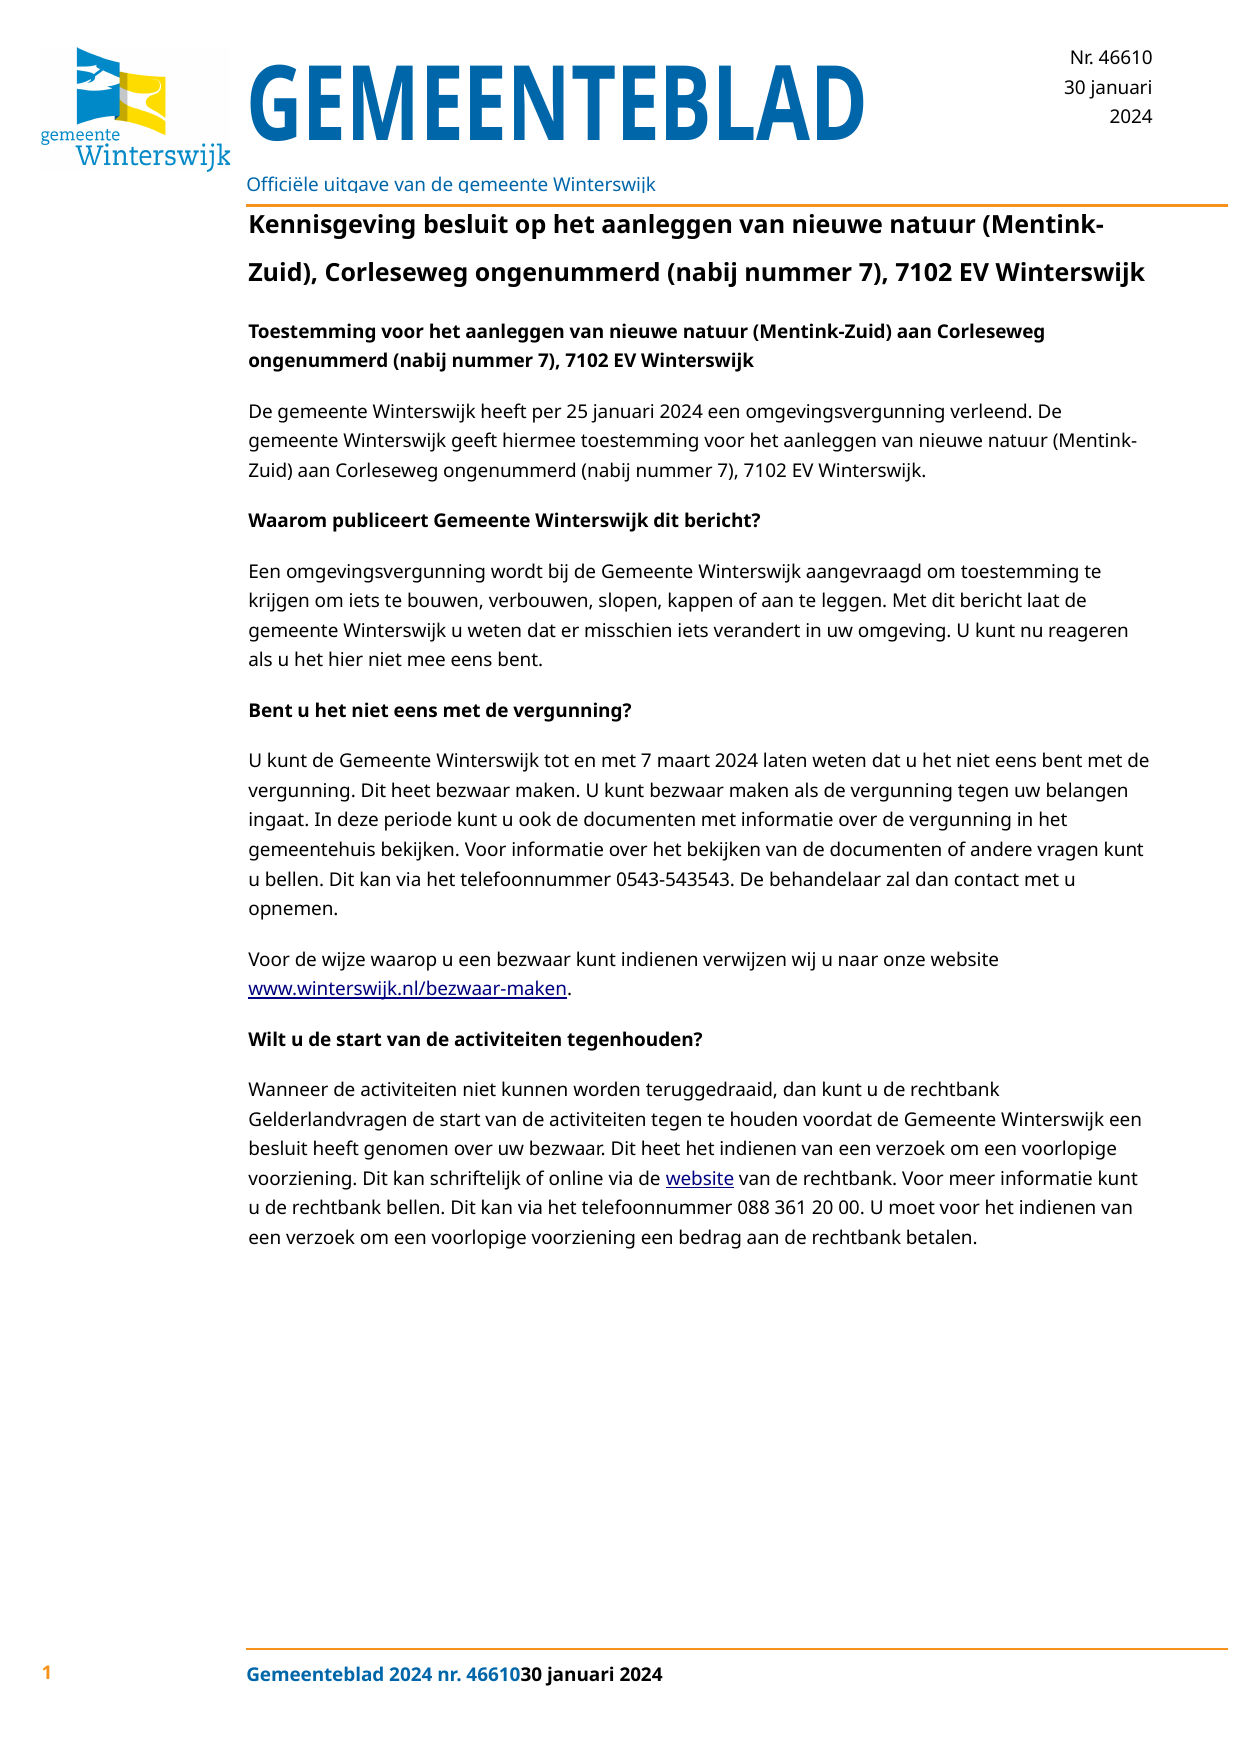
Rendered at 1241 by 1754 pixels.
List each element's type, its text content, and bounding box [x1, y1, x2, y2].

text Een omgevingsvergunning wordt bij de Gemeente Winterswijk aangevraagd om toestemming te krijgen om iets te bouwen, verbouwen, slopen, kappen of aan te leggen. Met dit bericht laat de gemeente Winterswijk u weten dat er misschien iets verandert in uw omgeving. U kunt nu reageren als u het hier niet mee eens bent. [248, 558, 1152, 672]
picture [225, 153, 231, 162]
text Kennisgeving besluit op het aanleggen van nieuwe natuur (Mentink-Zuid), Corleseweg ongenummerd (nabij nummer 7), 7102 EV Winterswijk [248, 207, 1152, 288]
text De gemeente Winterswijk heeft per 25 januari 2024 een omgevingsvergunning verleend. De gemeente Winterswijk geeft hiermee toestemming voor het aanleggen van nieuwe natuur (Mentink-Zuid) aan Corleseweg ongenummerd (nabij nummer 7), 7102 EV Winterswijk. [248, 398, 1152, 483]
text U kunt de Gemeente Winterswijk tot en met 7 maart 2024 laten weten dat u het niet eens bent met de vergunning. Dit heet bezwaar maken. U kunt bezwaar maken als de vergunning tegen uw belangen ingaat. In deze periode kunt u ook de documenten met informatie over de vergunning in het gemeentehuis bekijken. Voor informatie over het bekijken van de documenten of andere vragen kunt u bellen. Dit kan via het telefoonnummer 0543-543543. De behandelaar zal dan contact met u opnemen. [248, 747, 1152, 921]
text Voor de wijze waarop u een bezwaar kunt indienen verwijzen wij u naar onze website www.winterswijk.nl/bezwaar-maken. [248, 946, 1152, 1001]
text Toestemming voor het aanleggen van nieuwe natuur (Mentink-Zuid) aan Corleseweg ongenummerd (nabij nummer 7), 7102 EV Winterswijk [248, 318, 1152, 373]
text Wilt u de start van de activiteiten tegenhouden? [248, 1026, 1152, 1052]
text Wanneer de activiteiten niet kunnen worden teruggedraaid, dan kunt u de rechtbank Gelderlandvragen de start van de activiteiten tegen te houden voordat de Gemeente Winterswijk een besluit heeft genomen over uw bezwaar. Dit heet het indienen van een verzoek om een voorlopige voorziening. Dit kan schriftelijk of online via de website van de rechtbank. Voor meer informatie kunt u de rechtbank bellen. Dit kan via het telefoonnummer 088 361 20 00. U moet voor het indienen van een verzoek om een voorlopige voorziening een bedrag aan de rechtbank betalen. [248, 1076, 1152, 1250]
text Bent u het niet eens met de vergunning? [248, 697, 1152, 723]
picture [41, 47, 231, 172]
text Waarom publiceert Gemeente Winterswijk dit bericht? [248, 507, 1152, 533]
